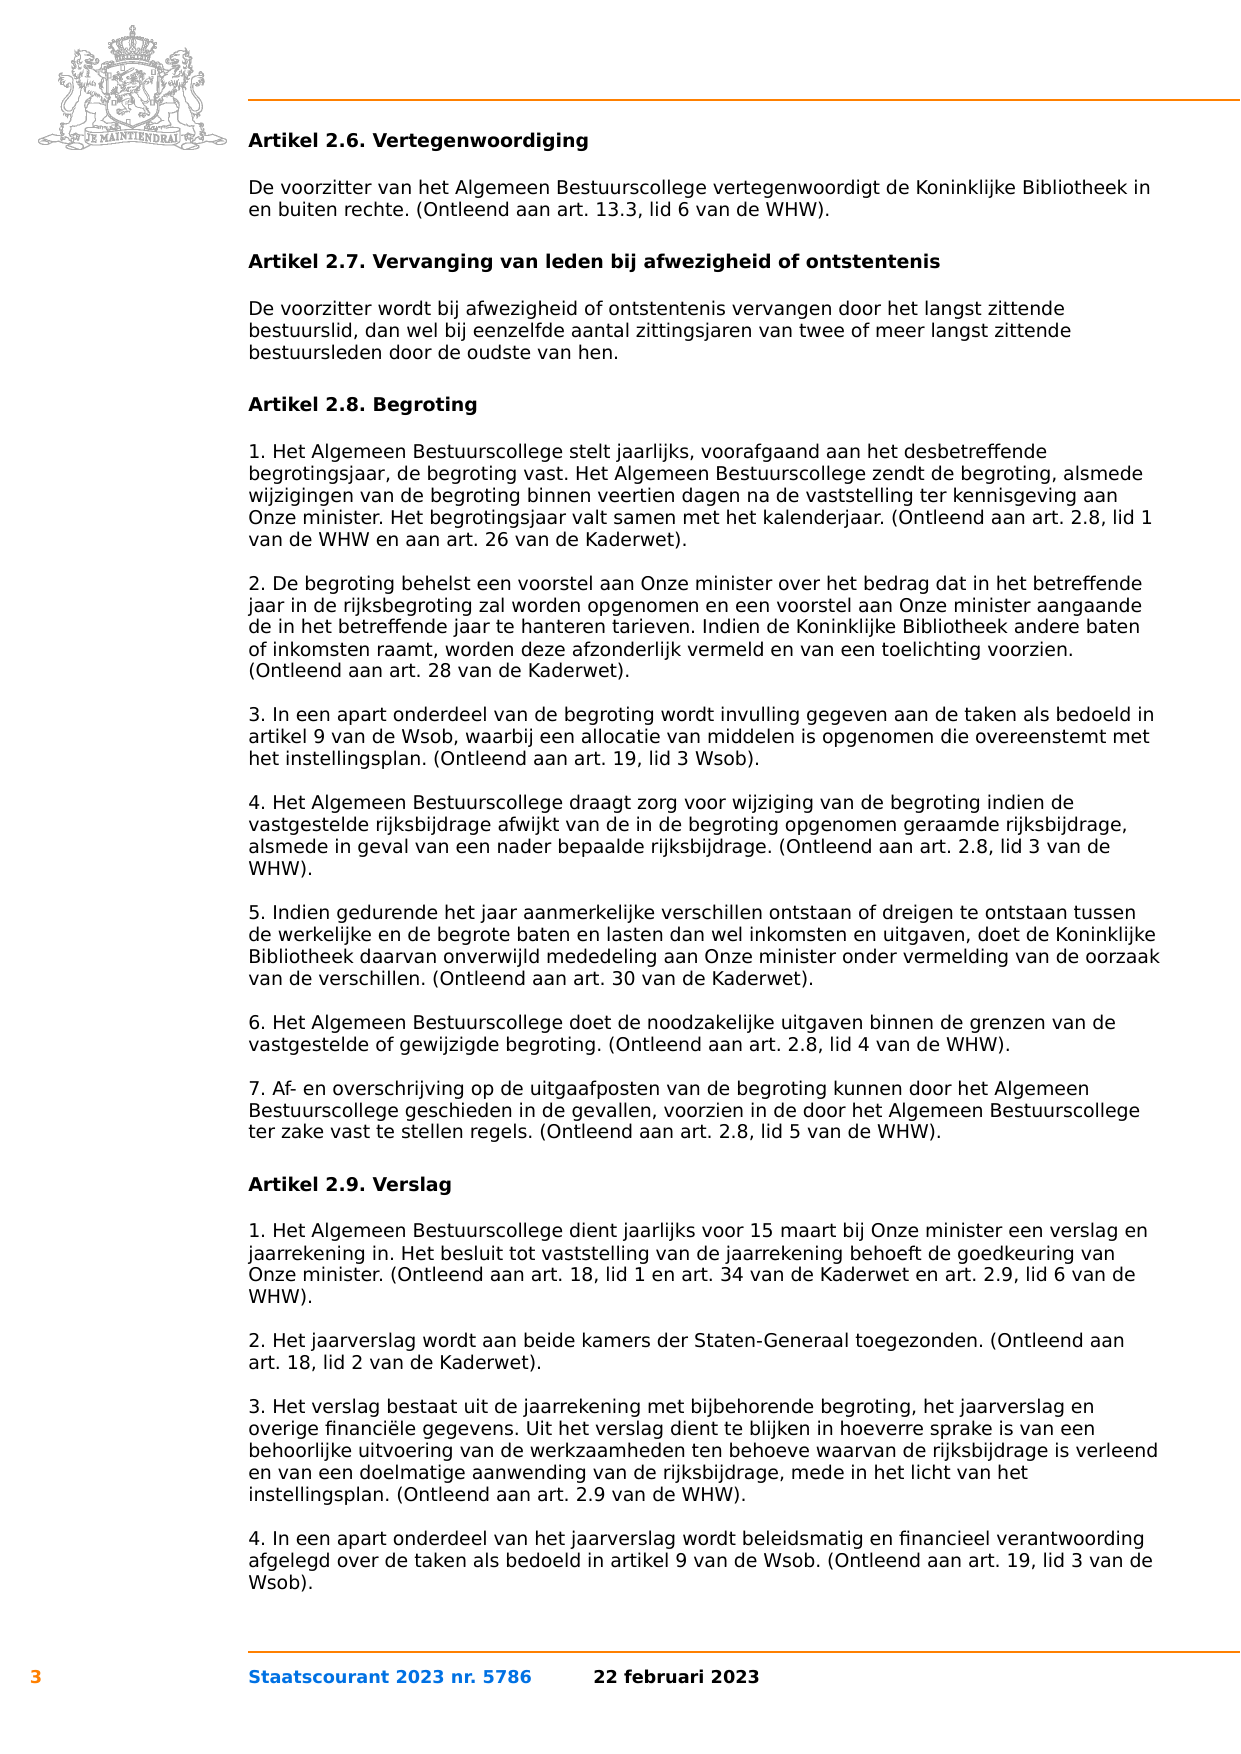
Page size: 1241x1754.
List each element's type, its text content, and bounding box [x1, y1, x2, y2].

text 1. Het Algemeen Bestuurscollege dient jaarlijks voor 15 maart bij Onze minister een verslag en jaarrekening in. Het besluit tot vaststelling van de jaarrekening behoeft de goedkeuring van Onze minister. (Ontleend aan art. 18, lid 1 en art. 34 van de Kaderwet en art. 2.9, lid 6 van de WHW). [248, 1220, 1163, 1308]
text De voorzitter van het Algemeen Bestuurscollege vertegenwoordigt de Koninklijke Bibliotheek in en buiten rechte. (Ontleend aan art. 13.3, lid 6 van de WHW). [248, 177, 1163, 221]
text 1. Het Algemeen Bestuurscollege stelt jaarlijks, voorafgaand aan het desbetreffende begrotingsjaar, de begroting vast. Het Algemeen Bestuurscollege zendt de begroting, alsmede wijzigingen van de begroting binnen veertien dagen na de vaststelling ter kennisgeving aan Onze minister. Het begrotingsjaar valt samen met het kalenderjaar. (Ontleend aan art. 2.8, lid 1 van de WHW en aan art. 26 van de Kaderwet). [248, 441, 1163, 551]
text 2. Het jaarverslag wordt aan beide kamers der Staten-Generaal toegezonden. (Ontleend aan art. 18, lid 2 van de Kaderwet). [248, 1330, 1163, 1374]
text 5. Indien gedurende het jaar aanmerkelijke verschillen ontstaan of dreigen te ontstaan tussen de werkelijke en de begrote baten en lasten dan wel inkomsten en uitgaven, doet de Koninklijke Bibliotheek daarvan onverwijld mededeling aan Onze minister onder vermelding van de oorzaak van de verschillen. (Ontleend aan art. 30 van de Kaderwet). [248, 902, 1163, 990]
text 7. Af- en overschrijving op de uitgaafposten van de begroting kunnen door het Algemeen Bestuurscollege geschieden in de gevallen, voorzien in de door het Algemeen Bestuurscollege ter zake vast te stellen regels. (Ontleend aan art. 2.8, lid 5 van de WHW). [248, 1077, 1163, 1143]
text 4. Het Algemeen Bestuurscollege draagt zorg voor wijziging van de begroting indien de vastgestelde rijksbijdrage afwijkt van de in de begroting opgenomen geraamde rijksbijdrage, alsmede in geval van een nader bepaalde rijksbijdrage. (Ontleend aan art. 2.8, lid 3 van de WHW). [248, 792, 1163, 880]
subtitle Artikel 2.8. Begroting [248, 394, 1163, 416]
subtitle Artikel 2.9. Verslag [248, 1173, 1163, 1195]
text 2. De begroting behelst een voorstel aan Onze minister over het bedrag dat in het betreffende jaar in de rijksbegroting zal worden opgenomen en een voorstel aan Onze minister aangaande de in het betreffende jaar te hanteren tarieven. Indien de Koninklijke Bibliotheek andere baten of inkomsten raamt, worden deze afzonderlijk vermeld en van een toelichting voorzien. (Ontleend aan art. 28 van de Kaderwet). [248, 572, 1163, 682]
text 4. In een apart onderdeel van het jaarverslag wordt beleidsmatig en financieel verantwoording afgelegd over de taken als bedoeld in artikel 9 van de Wsob. (Ontleend aan art. 19, lid 3 van de Wsob). [248, 1528, 1163, 1594]
text 3. In een apart onderdeel van de begroting wordt invulling gegeven aan de taken als bedoeld in artikel 9 van de Wsob, waarbij een allocatie van middelen is opgenomen die overeenstemt met het instellingsplan. (Ontleend aan art. 19, lid 3 Wsob). [248, 704, 1163, 770]
text 6. Het Algemeen Bestuurscollege doet de noodzakelijke uitgaven binnen de grenzen van de vastgestelde of gewijzigde begroting. (Ontleend aan art. 2.8, lid 4 van de WHW). [248, 1012, 1163, 1056]
subtitle Artikel 2.6. Vertegenwoordiging [248, 130, 1163, 152]
picture [38, 25, 227, 150]
text 3. Het verslag bestaat uit de jaarrekening met bijbehorende begroting, het jaarverslag en overige financiële gegevens. Uit het verslag dient te blijken in hoeverre sprake is van een behoorlijke uitvoering van de werkzaamheden ten behoeve waarvan de rijksbijdrage is verleend en van een doelmatige aanwending van de rijksbijdrage, mede in het licht van het instellingsplan. (Ontleend aan art. 2.9 van de WHW). [248, 1396, 1163, 1506]
text De voorzitter wordt bij afwezigheid of ontstentenis vervangen door het langst zittende bestuurslid, dan wel bij eenzelfde aantal zittingsjaren van twee of meer langst zittende bestuursleden door de oudste van hen. [248, 298, 1163, 364]
subtitle Artikel 2.7. Vervanging van leden bij afwezigheid of ontstentenis [248, 251, 1163, 273]
